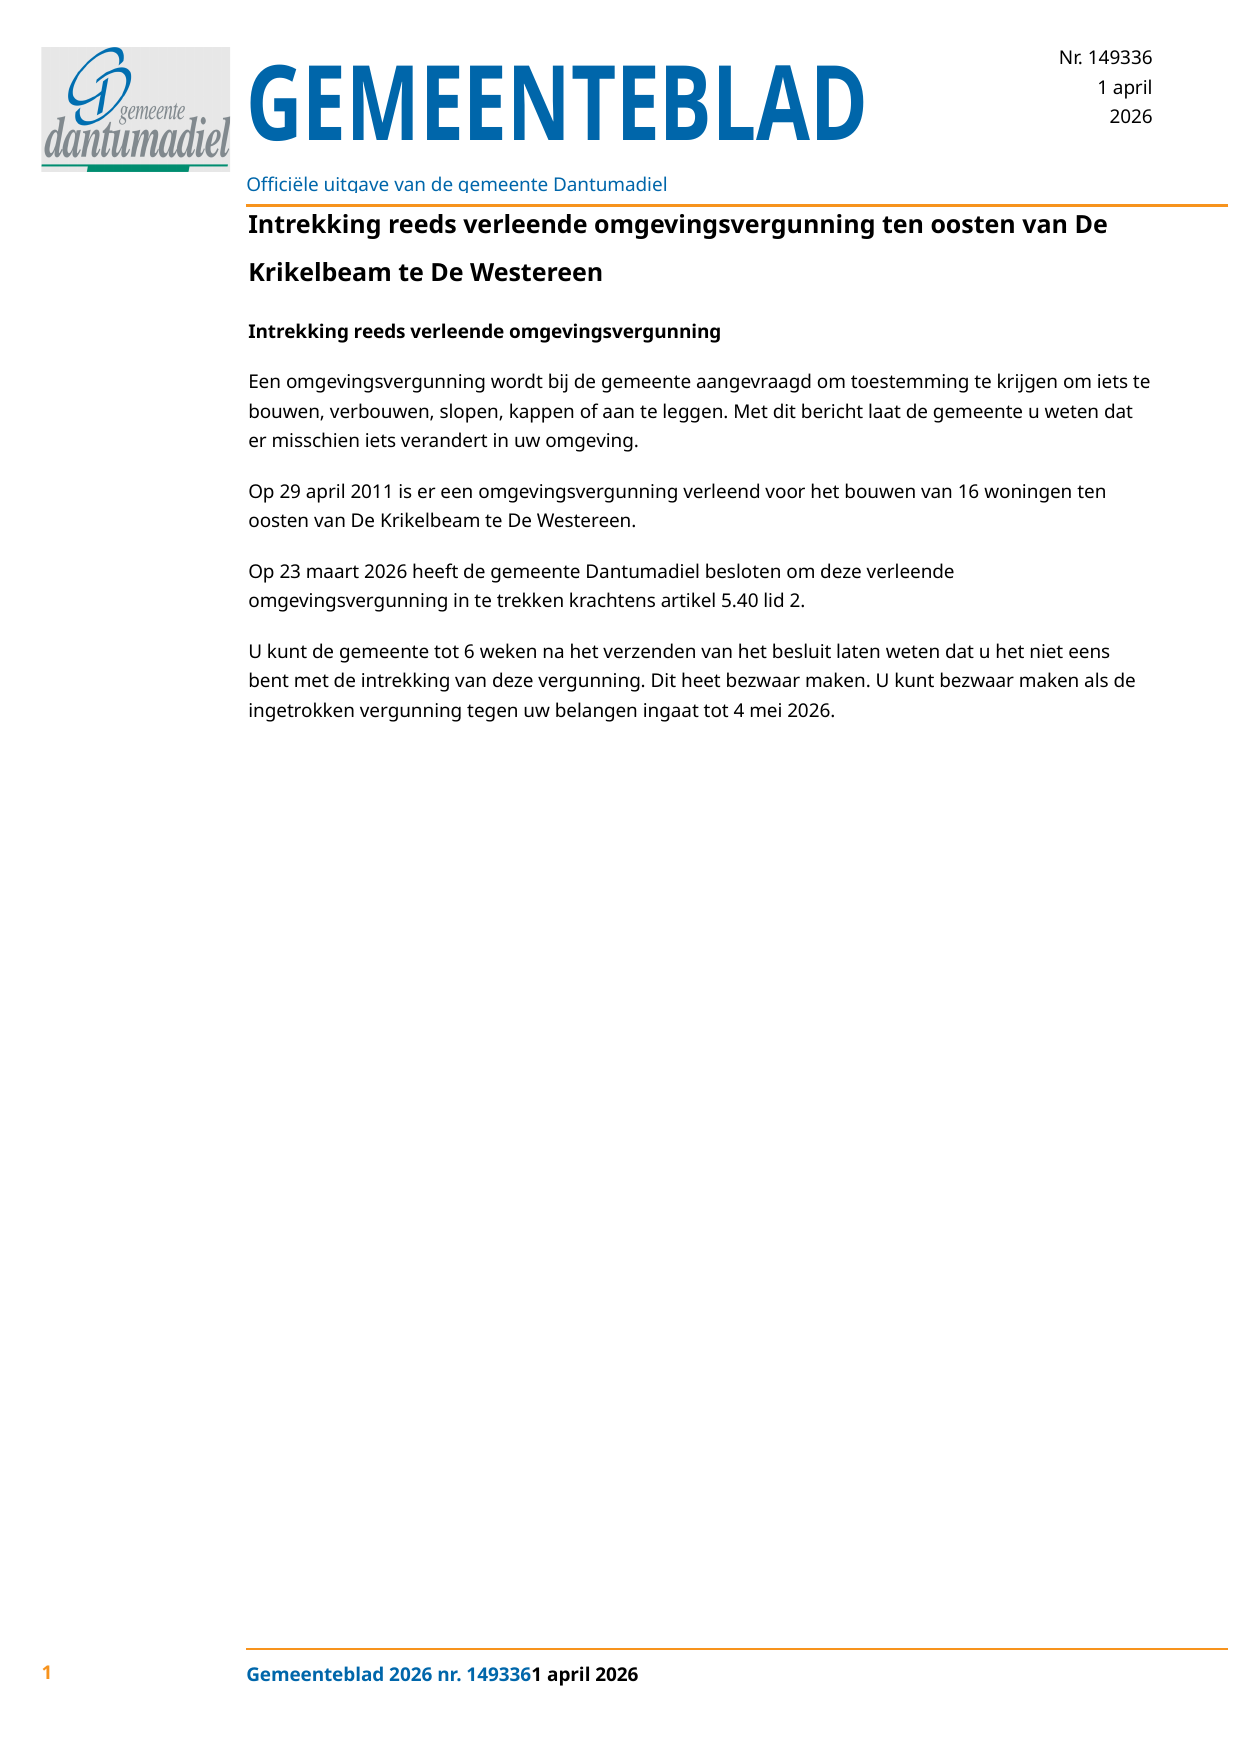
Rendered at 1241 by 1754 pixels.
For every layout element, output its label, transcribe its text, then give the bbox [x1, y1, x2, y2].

text Intrekking reeds verleende omgevingsvergunning ten oosten van De Krikelbeam te De Westereen [248, 207, 1152, 288]
text Op 29 april 2011 is er een omgevingsvergunning verleend voor het bouwen van 16 woningen ten oosten van De Krikelbeam te De Westereen. [248, 478, 1152, 533]
text Een omgevingsvergunning wordt bij de gemeente aangevraagd om toestemming te krijgen om iets te bouwen, verbouwen, slopen, kappen of aan te leggen. Met dit bericht laat de gemeente u weten dat er misschien iets verandert in uw omgeving. [248, 368, 1152, 453]
picture [41, 47, 231, 172]
text Intrekking reeds verleende omgevingsvergunning [248, 318, 1152, 344]
text U kunt de gemeente tot 6 weken na het verzenden van het besluit laten weten dat u het niet eens bent met de intrekking van deze vergunning. Dit heet bezwaar maken. U kunt bezwaar maken als de ingetrokken vergunning tegen uw belangen ingaat tot 4 mei 2026. [248, 638, 1152, 723]
text Op 23 maart 2026 heeft de gemeente Dantumadiel besloten om deze verleende omgevingsvergunning in te trekken krachtens artikel 5.40 lid 2. [248, 558, 1152, 613]
